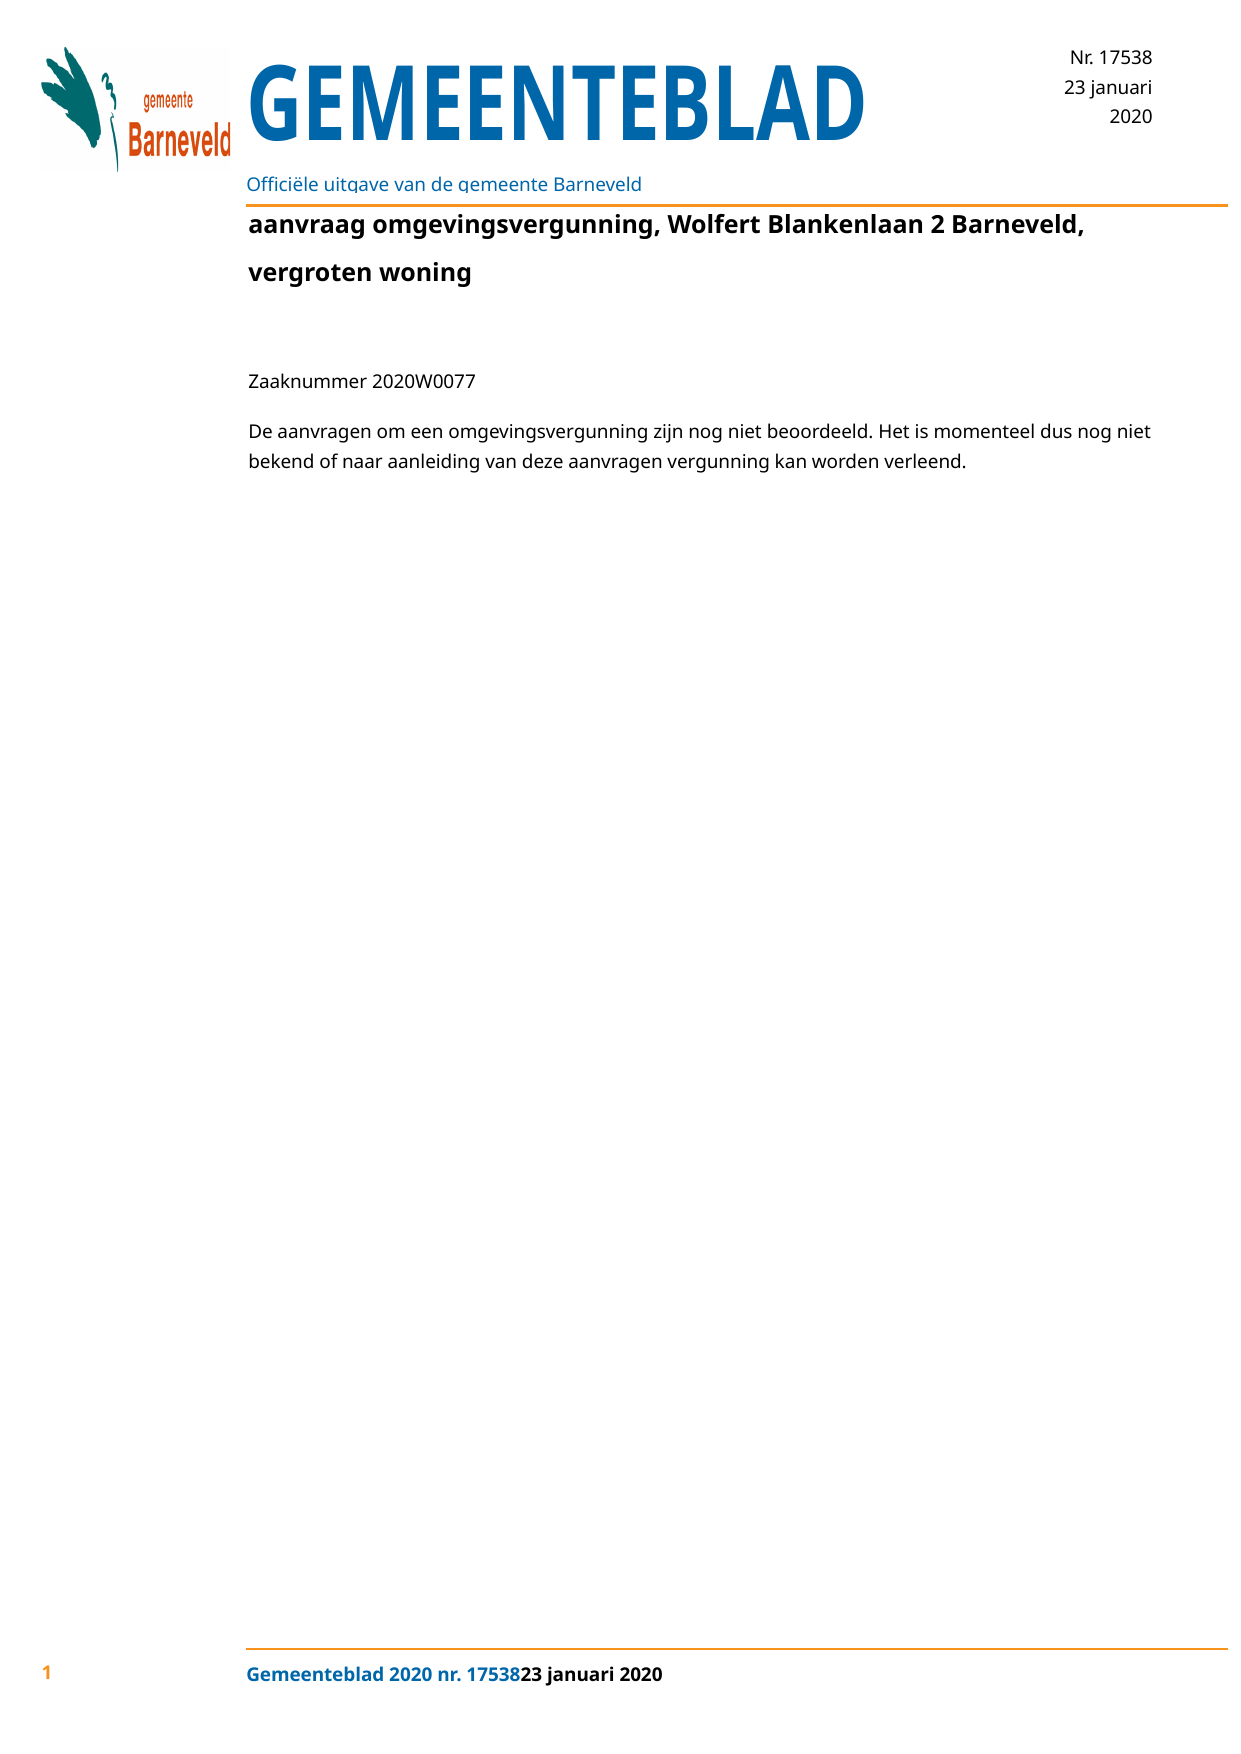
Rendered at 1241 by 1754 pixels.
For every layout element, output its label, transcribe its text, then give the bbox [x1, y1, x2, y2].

text Zaaknummer 2020W0077 [248, 368, 1152, 394]
text aanvraag omgevingsvergunning, Wolfert Blankenlaan 2 Barneveld, vergroten woning [248, 207, 1152, 288]
picture [41, 47, 231, 172]
text De aanvragen om een omgevingsvergunning zijn nog niet beoordeeld. Het is momenteel dus nog niet bekend of naar aanleiding van deze aanvragen vergunning kan worden verleend. [248, 419, 1152, 474]
